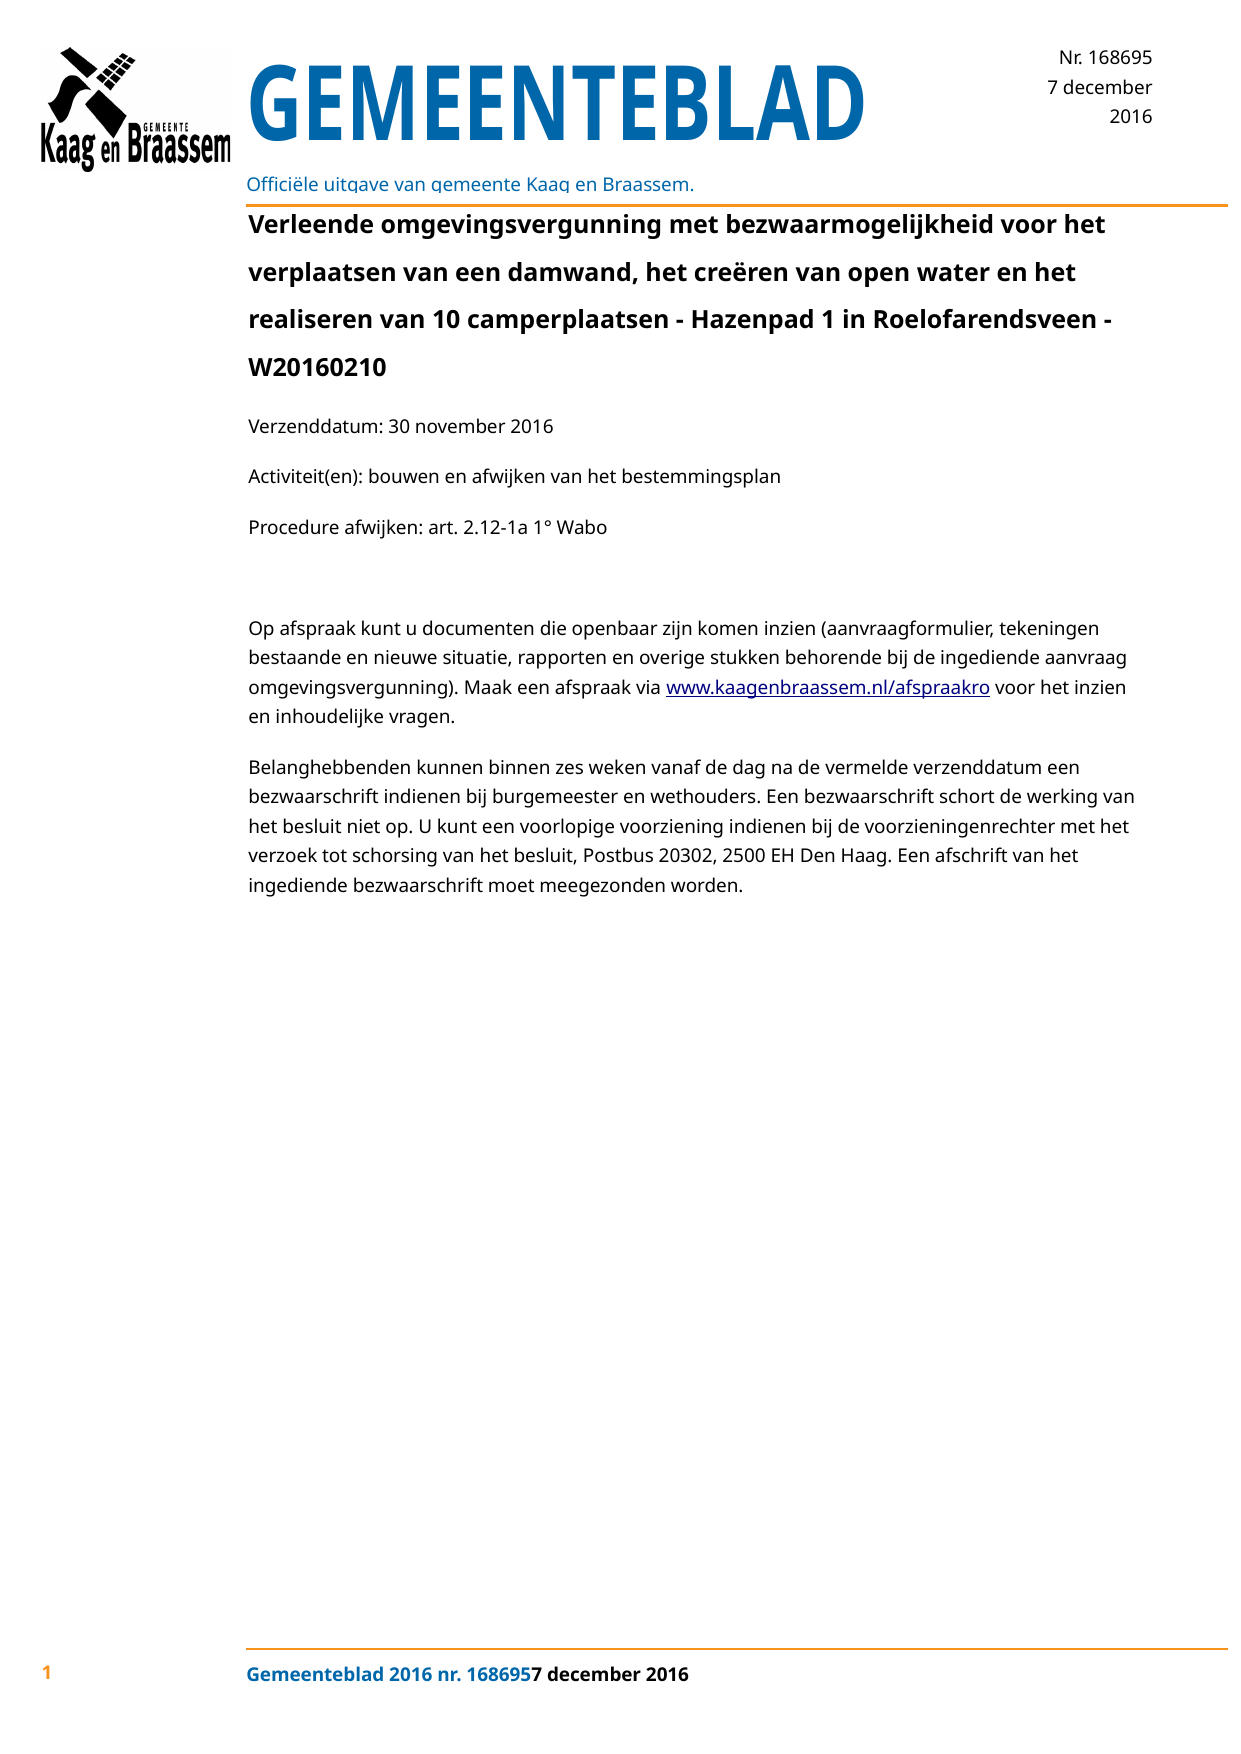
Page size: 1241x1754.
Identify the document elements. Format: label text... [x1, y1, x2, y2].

text Verzenddatum: 30 november 2016 [248, 413, 1152, 439]
picture [41, 47, 231, 172]
text Activiteit(en): bouwen en afwijken van het bestemmingsplan [248, 463, 1152, 489]
text Procedure afwijken: art. 2.12-1a 1° Wabo [248, 514, 1152, 540]
text Belanghebbenden kunnen binnen zes weken vanaf de dag na de vermelde verzenddatum een bezwaarschrift indienen bij burgemeester en wethouders. Een bezwaarschrift schort de werking van het besluit niet op. U kunt een voorlopige voorziening indienen bij de voorzieningenrechter met het verzoek tot schorsing van het besluit, Postbus 20302, 2500 EH Den Haag. Een afschrift van het ingediende bezwaarschrift moet meegezonden worden. [248, 754, 1152, 898]
text Op afspraak kunt u documenten die openbaar zijn komen inzien (aanvraagformulier, tekeningen bestaande en nieuwe situatie, rapporten en overige stukken behorende bij de ingediende aanvraag omgevingsvergunning). Maak een afspraak via www.kaagenbraassem.nl/afspraakro voor het inzien en inhoudelijke vragen. [248, 615, 1152, 729]
text Verleende omgevingsvergunning met bezwaarmogelijkheid voor het verplaatsen van een damwand, het creëren van open water en het realiseren van 10 camperplaatsen - Hazenpad 1 in Roelofarendsveen - W20160210 [248, 207, 1152, 384]
